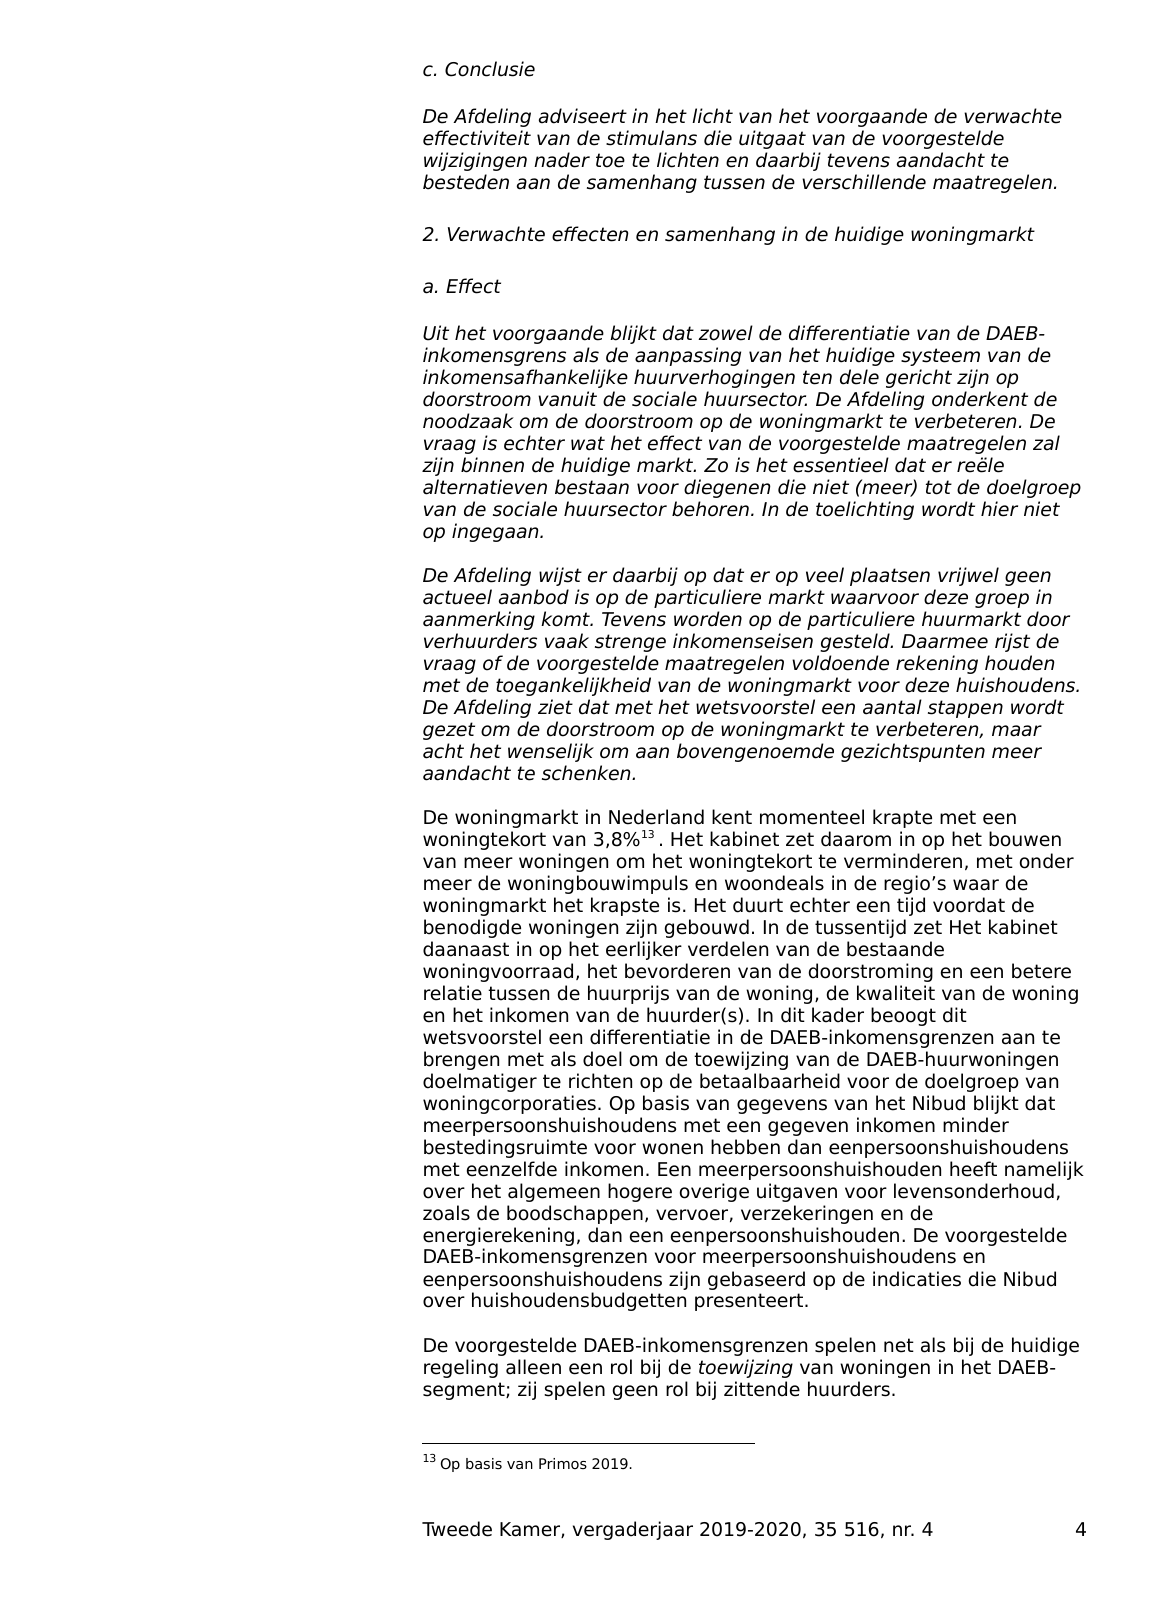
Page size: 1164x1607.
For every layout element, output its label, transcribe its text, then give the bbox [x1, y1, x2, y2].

subtitle 2. Verwachte effecten en samenhang in de huidige woningmarkt [422, 224, 1087, 246]
text Uit het voorgaande blijkt dat zowel de differentiatie van de DAEB-inkomensgrens als de aanpassing van het huidige systeem van de inkomensafhankelijke huurverhogingen ten dele gericht zijn op doorstroom vanuit de sociale huursector. De Afdeling onderkent de noodzaak om de doorstroom op de woningmarkt te verbeteren. De vraag is echter wat het effect van de voorgestelde maatregelen zal zijn binnen de huidige markt. Zo is het essentieel dat er reële alternatieven bestaan voor diegenen die niet (meer) tot de doelgroep van de sociale huursector behoren. In de toelichting wordt hier niet op ingegaan. [422, 323, 1087, 543]
text Op basis van Primos 2019. [422, 1452, 1087, 1474]
text De Afdeling wijst er daarbij op dat er op veel plaatsen vrijwel geen actueel aanbod is op de particuliere markt waarvoor deze groep in aanmerking komt. Tevens worden op de particuliere huurmarkt door verhuurders vaak strenge inkomenseisen gesteld. Daarmee rijst de vraag of de voorgestelde maatregelen voldoende rekening houden met de toegankelijkheid van de woningmarkt voor deze huishoudens. De Afdeling ziet dat met het wetsvoorstel een aantal stappen wordt gezet om de doorstroom op de woningmarkt te verbeteren, maar acht het wenselijk om aan bovengenoemde gezichtspunten meer aandacht te schenken. [422, 565, 1087, 785]
text De woningmarkt in Nederland kent momenteel krapte met een woningtekort van 3,8%. Het kabinet zet daarom in op het bouwen van meer woningen om het woningtekort te verminderen, met onder meer de woningbouwimpuls en woondeals in de regio’s waar de woningmarkt het krapste is. Het duurt echter een tijd voordat de benodigde woningen zijn gebouwd. In de tussentijd zet Het kabinet daanaast in op het eerlijker verdelen van de bestaande woningvoorraad, het bevorderen van de doorstroming en een betere relatie tussen de huurprijs van de woning, de kwaliteit van de woning en het inkomen van de huurder(s). In dit kader beoogt dit wetsvoorstel een differentiatie in de DAEB-inkomensgrenzen aan te brengen met als doel om de toewijzing van de DAEB-huurwoningen doelmatiger te richten op de betaalbaarheid voor de doelgroep van woningcorporaties. Op basis van gegevens van het Nibud blijkt dat meerpersoonshuishoudens met een gegeven inkomen minder bestedingsruimte voor wonen hebben dan eenpersoonshuishoudens met eenzelfde inkomen. Een meerpersoonshuishouden heeft namelijk over het algemeen hogere overige uitgaven voor levensonderhoud, zoals de boodschappen, vervoer, verzekeringen en de energierekening, dan een eenpersoonshuishouden. De voorgestelde DAEB-inkomensgrenzen voor meerpersoonshuishoudens en eenpersoonshuishoudens zijn gebaseerd op de indicaties die Nibud over huishoudensbudgetten presenteert. [422, 807, 1087, 1312]
subtitle c. Conclusie [422, 59, 1087, 81]
text De Afdeling adviseert in het licht van het voorgaande de verwachte effectiviteit van de stimulans die uitgaat van de voorgestelde wijzigingen nader toe te lichten en daarbij tevens aandacht te besteden aan de samenhang tussen de verschillende maatregelen. [422, 106, 1087, 194]
text De voorgestelde DAEB-inkomensgrenzen spelen net als bij de huidige regeling alleen een rol bij de toewijzing van woningen in het DAEB-segment; zij spelen geen rol bij zittende huurders. [422, 1334, 1087, 1401]
subtitle a. Effect [422, 276, 1087, 298]
